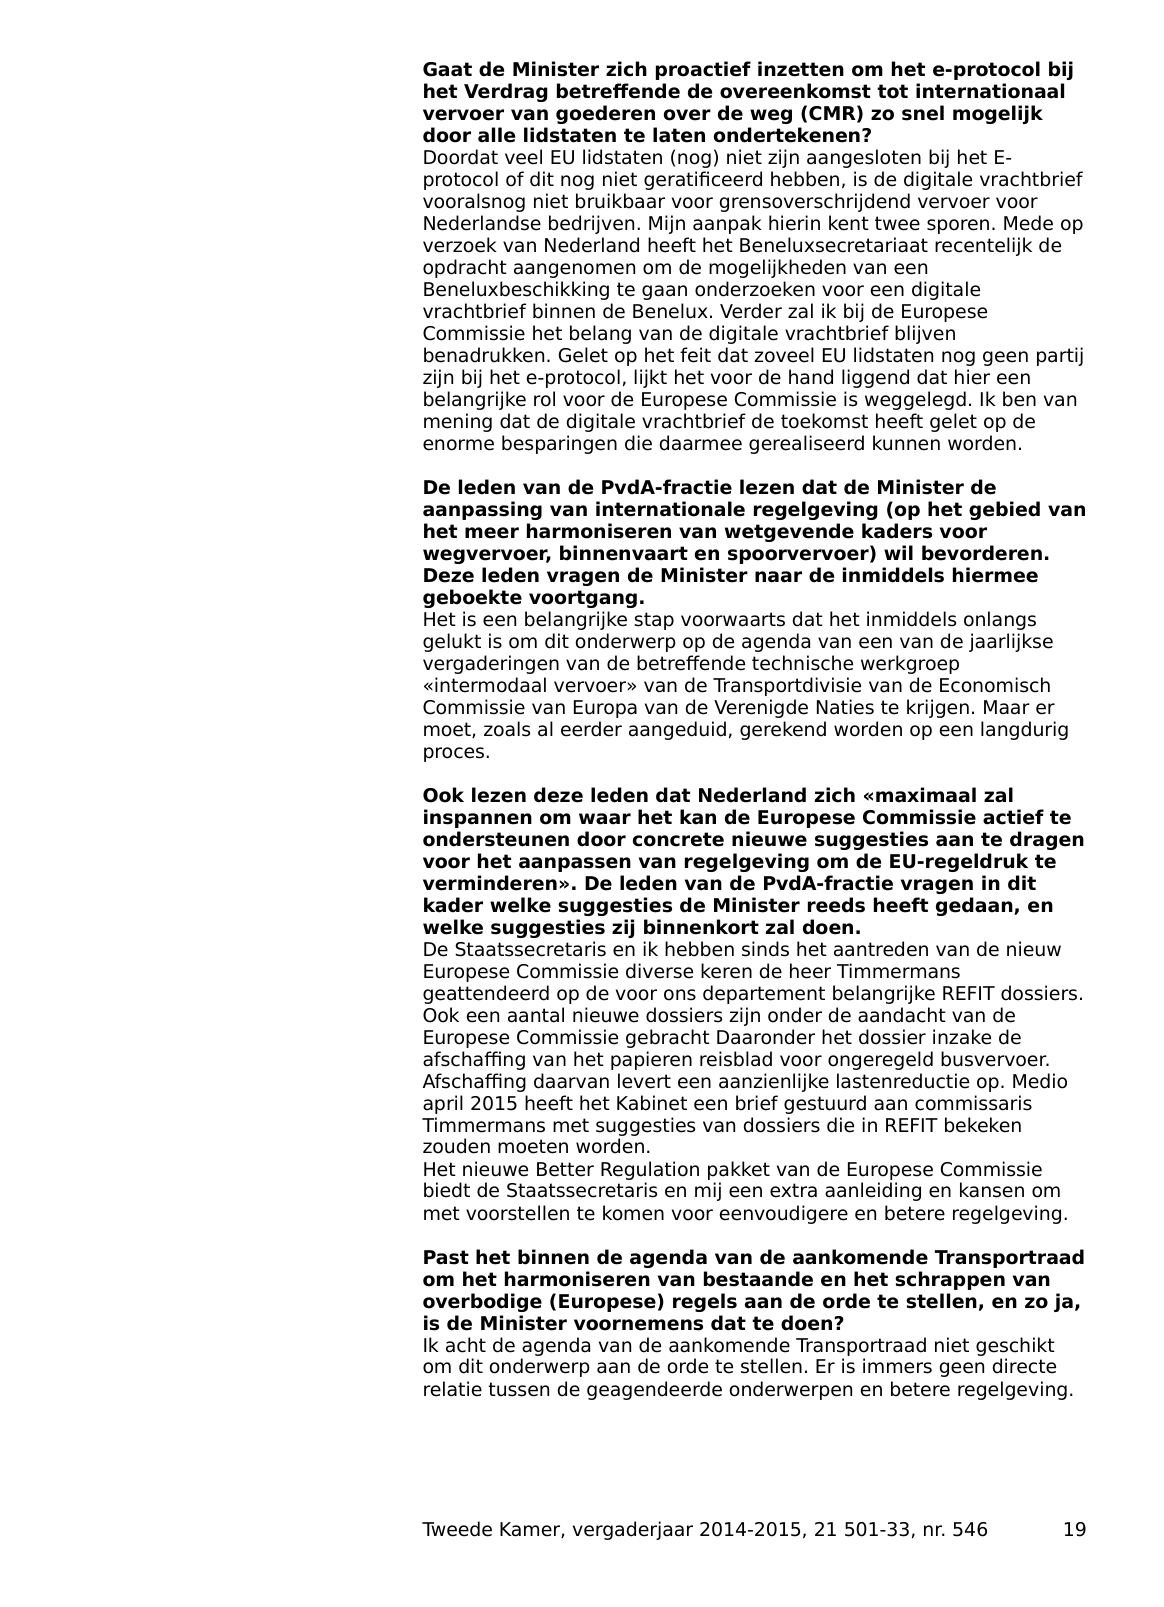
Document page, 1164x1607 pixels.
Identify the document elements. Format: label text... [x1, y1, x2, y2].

text Ik acht de agenda van de aankomende Transportraad niet geschikt om dit onderwerp aan de orde te stellen. Er is immers geen directe relatie tussen de geagendeerde onderwerpen en betere regelgeving. [422, 1334, 1087, 1400]
text De leden van de PvdA-fractie lezen dat de Minister de aanpassing van internationale regelgeving (op het gebied van het meer harmoniseren van wetgevende kaders voor wegvervoer, binnenvaart en spoorvervoer) wil bevorderen. Deze leden vragen de Minister naar de inmiddels hiermee geboekte voortgang. [422, 477, 1087, 609]
text Ook een aantal nieuwe dossiers zijn onder de aandacht van de Europese Commissie gebracht Daaronder het dossier inzake de afschaffing van het papieren reisblad voor ongeregeld busvervoer. [422, 1004, 1087, 1071]
text Ook lezen deze leden dat Nederland zich «maximaal zal inspannen om waar het kan de Europese Commissie actief te ondersteunen door concrete nieuwe suggesties aan te dragen voor het aanpassen van regelgeving om de EU-regeldruk te verminderen». De leden van de PvdA-fractie vragen in dit kader welke suggesties de Minister reeds heeft gedaan, en welke suggesties zij binnenkort zal doen. [422, 785, 1087, 939]
text Past het binnen de agenda van de aankomende Transportraad om het harmoniseren van bestaande en het schrappen van overbodige (Europese) regels aan de orde te stellen, en zo ja, is de Minister voornemens dat te doen? [422, 1247, 1087, 1334]
text Gaat de Minister zich proactief inzetten om het e-protocol bij het Verdrag betreffende de overeenkomst tot internationaal vervoer van goederen over de weg (CMR) zo snel mogelijk door alle lidstaten te laten ondertekenen? [422, 59, 1087, 147]
text Afschaffing daarvan levert een aanzienlijke lastenreductie op. Medio april 2015 heeft het Kabinet een brief gestuurd aan commissaris Timmermans met suggesties van dossiers die in REFIT bekeken zouden moeten worden. [422, 1071, 1087, 1158]
text Het is een belangrijke stap voorwaarts dat het inmiddels onlangs gelukt is om dit onderwerp op de agenda van een van de jaarlijkse vergaderingen van de betreffende technische werkgroep «intermodaal vervoer» van de Transportdivisie van de Economisch Commissie van Europa van de Verenigde Naties te krijgen. Maar er moet, zoals al eerder aangeduid, gerekend worden op een langdurig proces. [422, 609, 1087, 763]
text Het nieuwe Better Regulation pakket van de Europese Commissie biedt de Staatssecretaris en mij een extra aanleiding en kansen om met voorstellen te komen voor eenvoudigere en betere regelgeving. [422, 1158, 1087, 1224]
text De Staatssecretaris en ik hebben sinds het aantreden van de nieuw Europese Commissie diverse keren de heer Timmermans geattendeerd op de voor ons departement belangrijke REFIT dossiers. [422, 939, 1087, 1004]
text Doordat veel EU lidstaten (nog) niet zijn aangesloten bij het E-protocol of dit nog niet geratificeerd hebben, is de digitale vrachtbrief vooralsnog niet bruikbaar voor grensoverschrijdend vervoer voor Nederlandse bedrijven. Mijn aanpak hierin kent twee sporen. Mede op verzoek van Nederland heeft het Beneluxsecretariaat recentelijk de opdracht aangenomen om de mogelijkheden van een Beneluxbeschikking te gaan onderzoeken voor een digitale vrachtbrief binnen de Benelux. Verder zal ik bij de Europese Commissie het belang van de digitale vrachtbrief blijven benadrukken. Gelet op het feit dat zoveel EU lidstaten nog geen partij zijn bij het e-protocol, lijkt het voor de hand liggend dat hier een belangrijke rol voor de Europese Commissie is weggelegd. Ik ben van mening dat de digitale vrachtbrief de toekomst heeft gelet op de enorme besparingen die daarmee gerealiseerd kunnen worden. [422, 147, 1087, 455]
